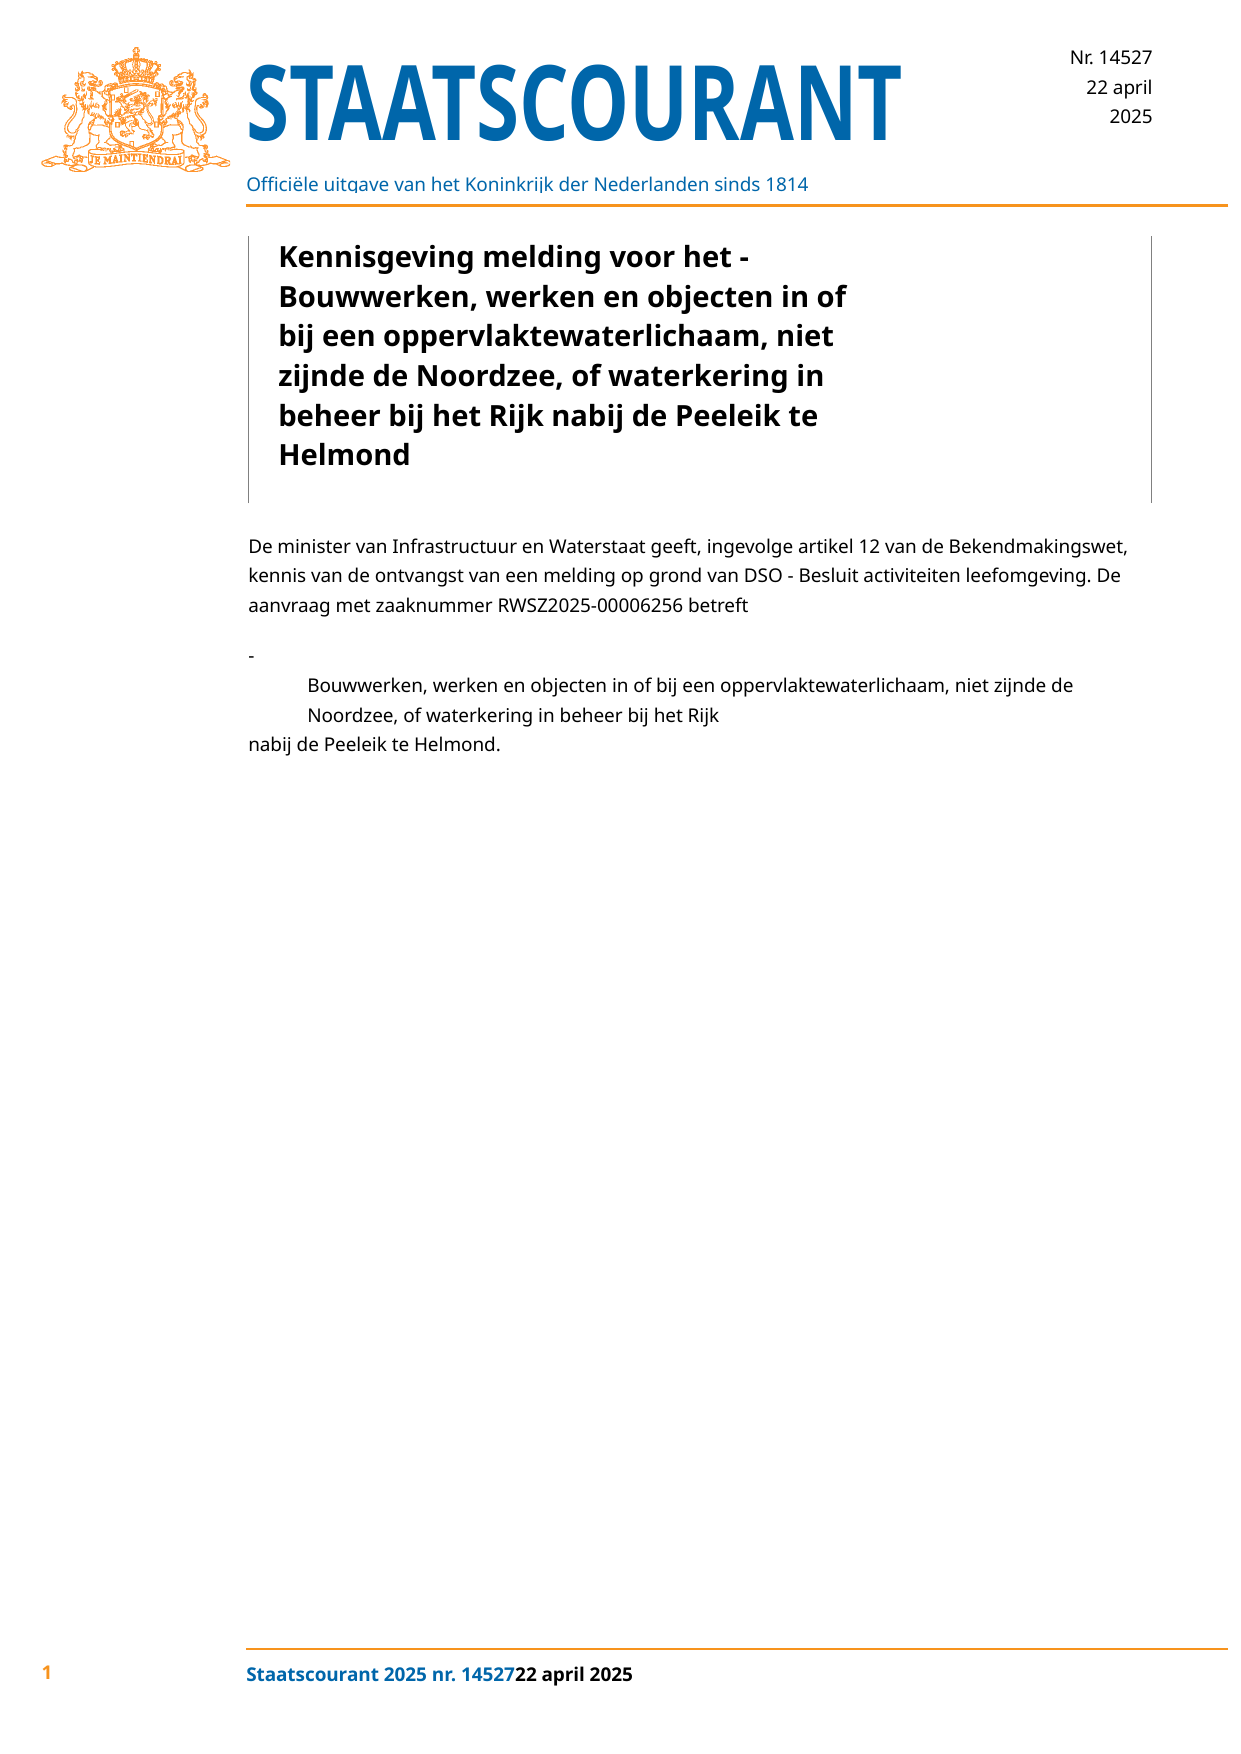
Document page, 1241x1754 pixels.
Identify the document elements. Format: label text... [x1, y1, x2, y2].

table_header [850, 414, 1151, 503]
picture [912, 236, 1090, 414]
table_header [1090, 236, 1151, 413]
list Bouwwerken, werken en objecten in of bij een oppervlaktewaterlichaam, niet zijnde de Noordzee, of waterkering in beheer bij het Rijk [248, 672, 1152, 727]
table_header Kennisgeving melding voor het -Bouwwerken, werken en objecten in of bij een oppervlaktewaterlichaam, niet zijnde de Noordzee, of waterkering in beheer bij het Rijk nabij de Peeleik te Helmond [249, 236, 850, 503]
picture [41, 47, 231, 172]
table_header [850, 236, 912, 413]
text nabij de Peeleik te Helmond. [248, 731, 1152, 757]
text De minister van Infrastructuur en Waterstaat geeft, ingevolge artikel 12 van de Bekendmakingswet, kennis van de ontvangst van een melding op grond van DSO - Besluit activiteiten leefomgeving. De aanvraag met zaaknummer RWSZ2025-00006256 betreft [248, 533, 1152, 618]
